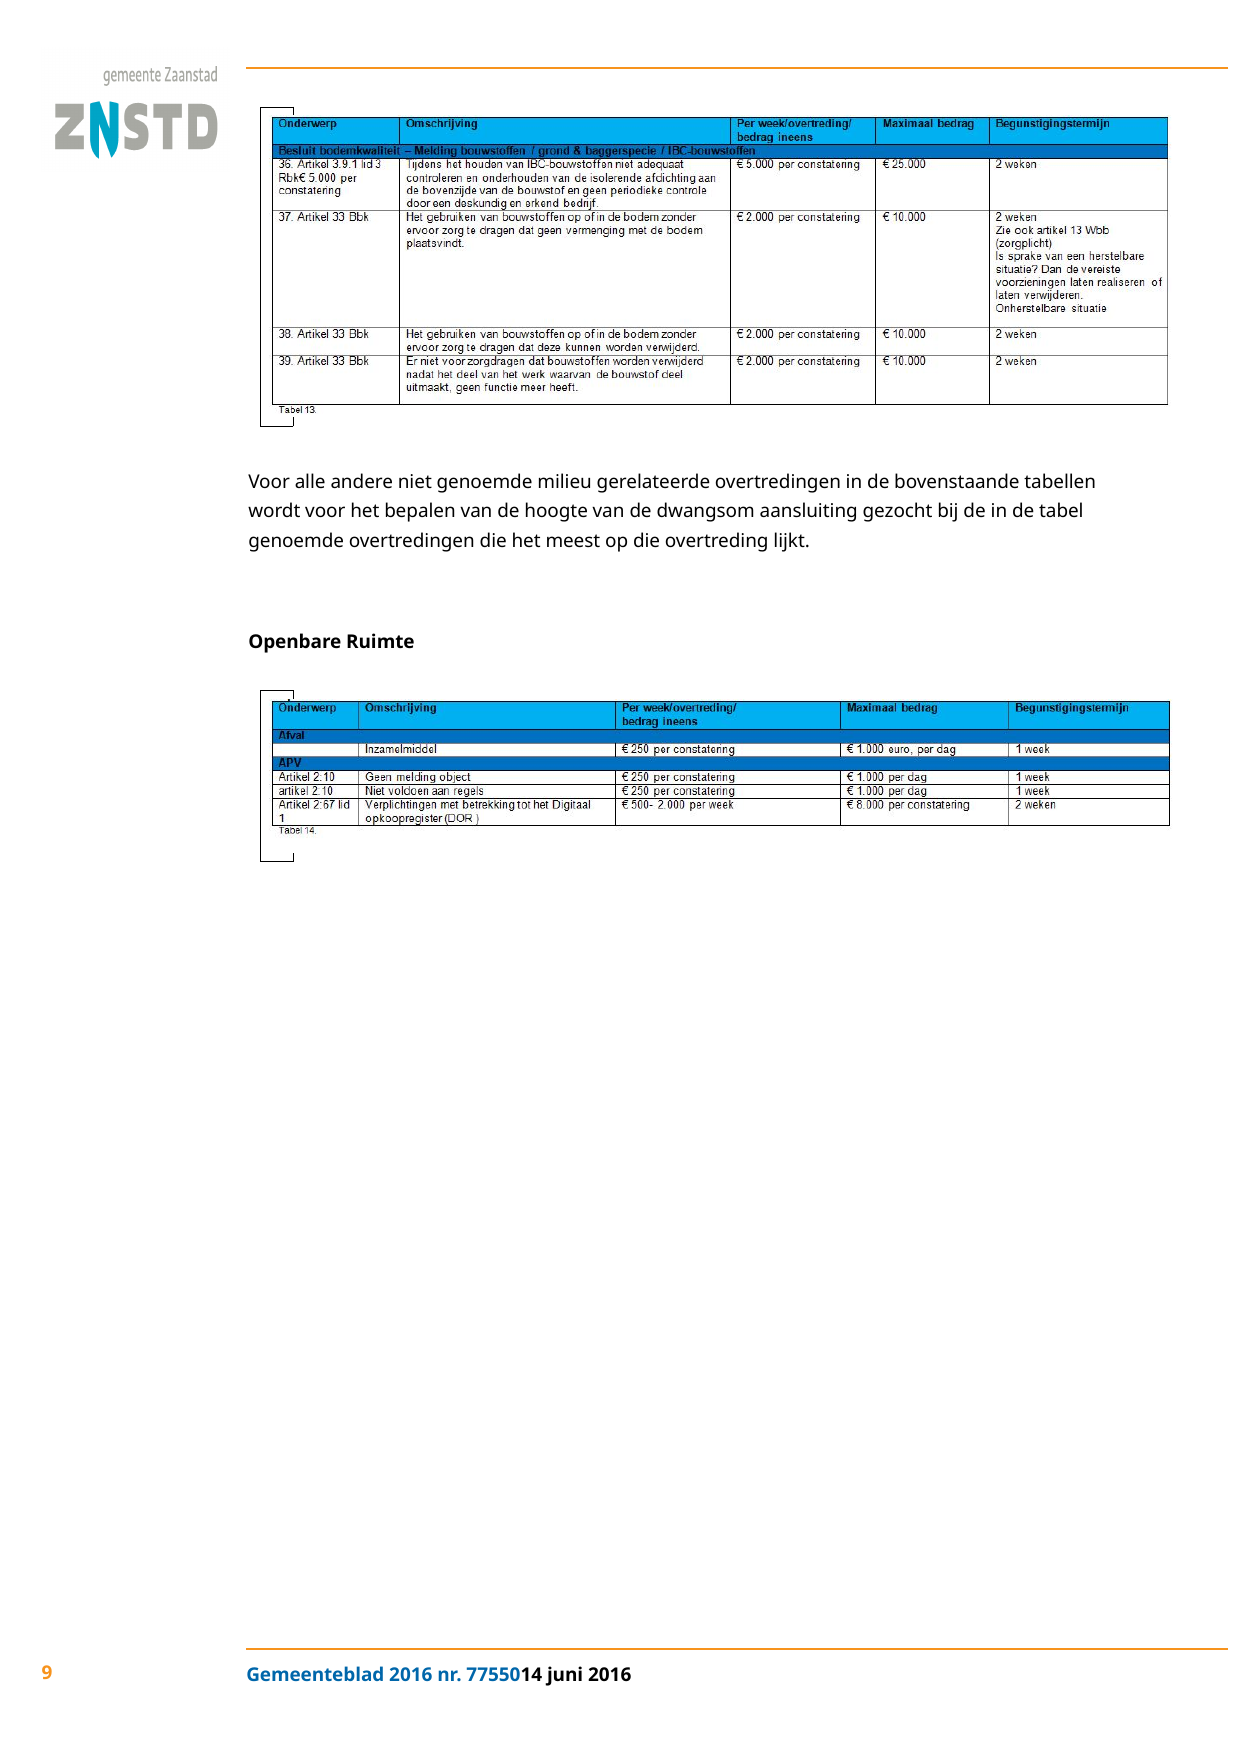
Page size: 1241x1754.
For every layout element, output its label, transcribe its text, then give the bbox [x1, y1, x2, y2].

text Openbare Ruimte [248, 628, 1152, 654]
picture [268, 115, 1173, 417]
picture [268, 699, 1173, 853]
picture [41, 47, 231, 172]
text Voor alle andere niet genoemde milieu gerelateerde overtredingen in de bovenstaande tabellen wordt voor het bepalen van de hoogte van de dwangsom aansluiting gezocht bij de in de tabel genoemde overtredingen die het meest op die overtreding lijkt. [248, 468, 1152, 553]
